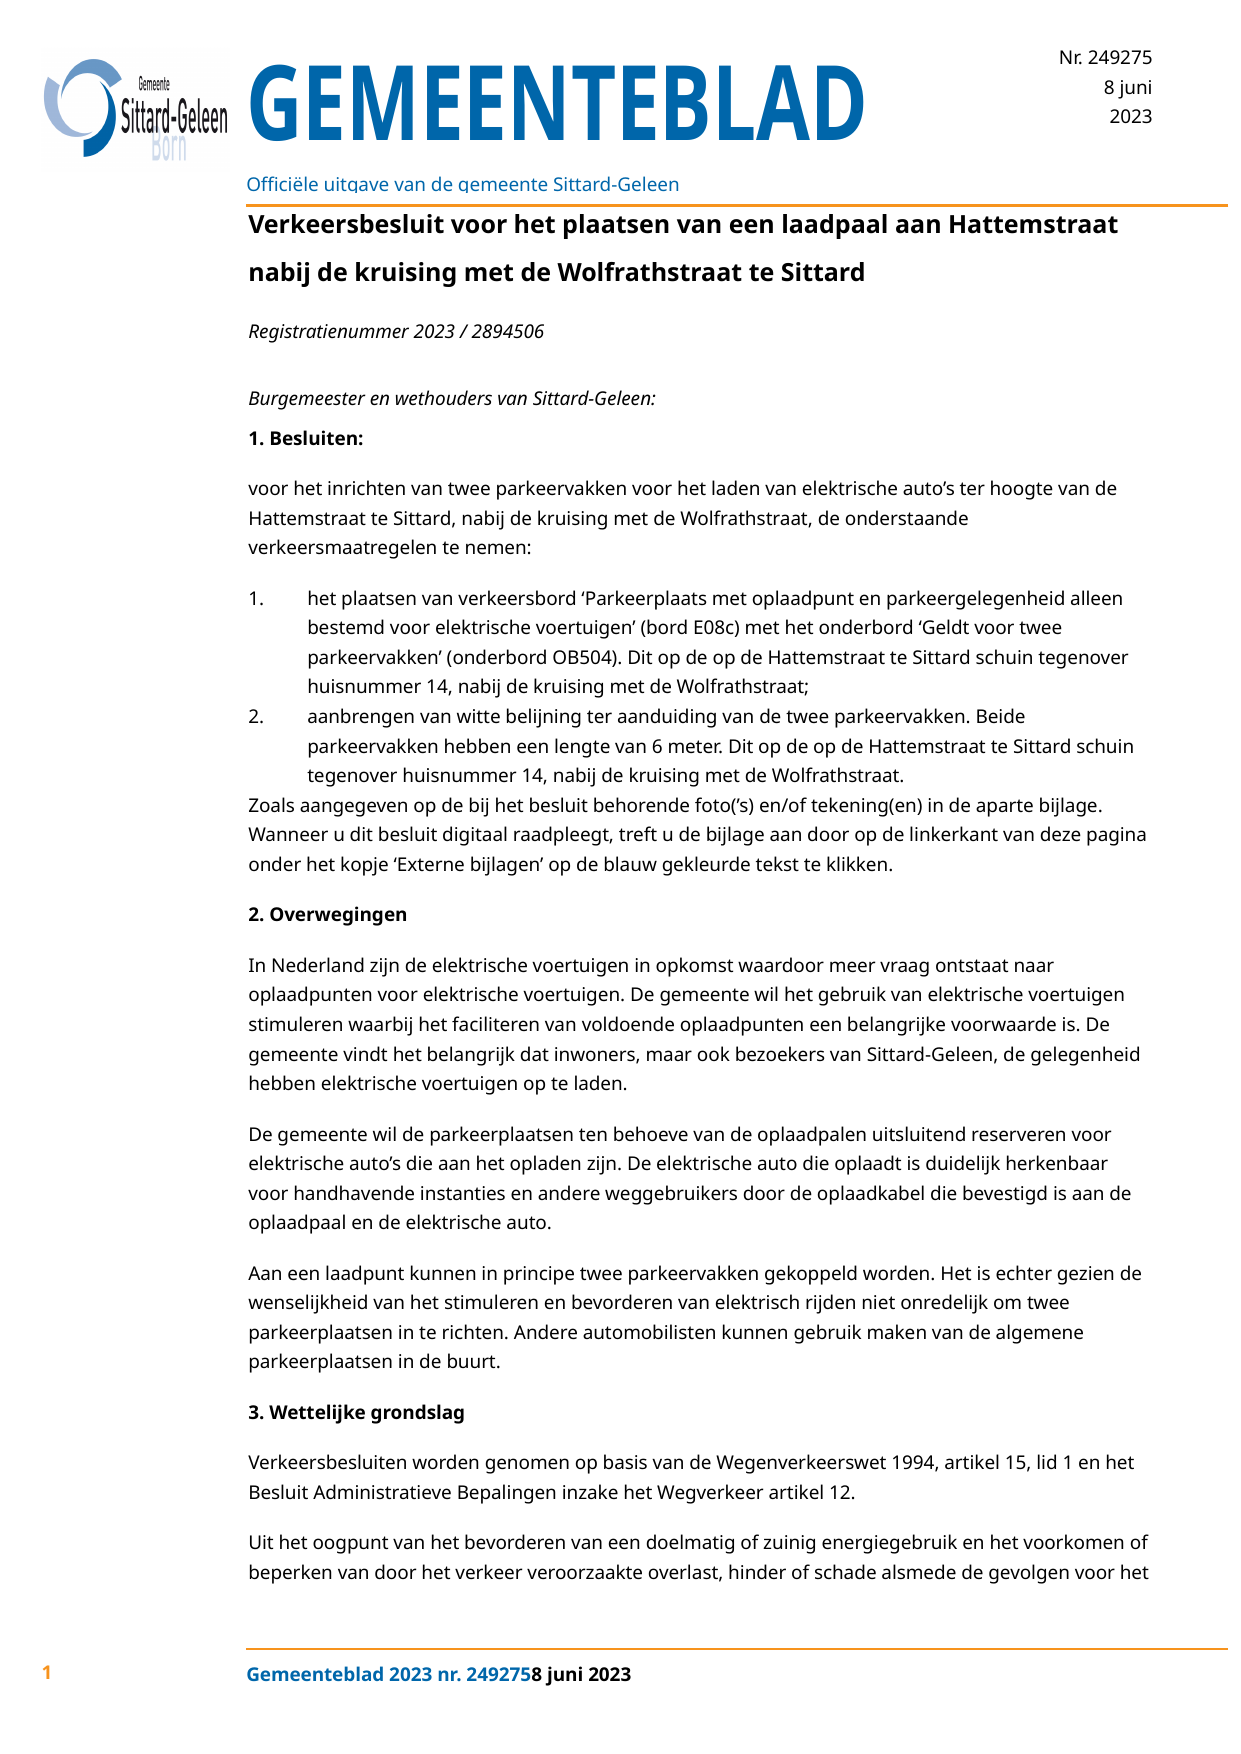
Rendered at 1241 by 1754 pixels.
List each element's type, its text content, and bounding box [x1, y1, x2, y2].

list aanbrengen van witte belijning ter aanduiding van de twee parkeervakken. Beide parkeervakken hebben een lengte van 6 meter. Dit op de op de Hattemstraat te Sittard schuin tegenover huisnummer 14, nabij de kruising met de Wolfrathstraat. [248, 703, 1152, 788]
text Verkeersbesluit voor het plaatsen van een laadpaal aan Hattemstraat nabij de kruising met de Wolfrathstraat te Sittard [248, 207, 1152, 288]
text Uit het oogpunt van het bevorderen van een doelmatig of zuinig energiegebruik en het voorkomen of beperken van door het verkeer veroorzaakte overlast, hinder of schade alsmede de gevolgen voor het [248, 1529, 1152, 1585]
text 1. Besluiten: [248, 425, 1152, 451]
text Burgemeester en wethouders van Sittard-Geleen: [248, 386, 1152, 411]
text In Nederland zijn de elektrische voertuigen in opkomst waardoor meer vraag ontstaat naar oplaadpunten voor elektrische voertuigen. De gemeente wil het gebruik van elektrische voertuigen stimuleren waarbij het faciliteren van voldoende oplaadpunten een belangrijke voorwaarde is. De gemeente vindt het belangrijk dat inwoners, maar ook bezoekers van Sittard-Geleen, de gelegenheid hebben elektrische voertuigen op te laden. [248, 952, 1152, 1096]
text De gemeente wil de parkeerplaatsen ten behoeve van de oplaadpalen uitsluitend reserveren voor elektrische auto’s die aan het opladen zijn. De elektrische auto die oplaadt is duidelijk herkenbaar voor handhavende instanties en andere weggebruikers door de oplaadkabel die bevestigd is aan de oplaadpaal en de elektrische auto. [248, 1121, 1152, 1235]
text Aan een laadpunt kunnen in principe twee parkeervakken gekoppeld worden. Het is echter gezien de wenselijkheid van het stimuleren en bevorderen van elektrisch rijden niet onredelijk om twee parkeerplaatsen in te richten. Andere automobilisten kunnen gebruik maken van de algemene parkeerplaatsen in de buurt. [248, 1260, 1152, 1374]
text 3. Wettelijke grondslag [248, 1399, 1152, 1425]
list het plaatsen van verkeersbord ‘Parkeerplaats met oplaadpunt en parkeergelegenheid alleen bestemd voor elektrische voertuigen’ (bord E08c) met het onderbord ‘Geldt voor twee parkeervakken’ (onderbord OB504). Dit op de op de Hattemstraat te Sittard schuin tegenover huisnummer 14, nabij de kruising met de Wolfrathstraat; [248, 585, 1152, 699]
text voor het inrichten van twee parkeervakken voor het laden van elektrische auto’s ter hoogte van de Hattemstraat te Sittard, nabij de kruising met de Wolfrathstraat, de onderstaande verkeersmaatregelen te nemen: [248, 475, 1152, 560]
picture [41, 47, 231, 172]
text Verkeersbesluiten worden genomen op basis van de Wegenverkeerswet 1994, artikel 15, lid 1 en het Besluit Administratieve Bepalingen inzake het Wegverkeer artikel 12. [248, 1449, 1152, 1505]
text Zoals aangegeven op de bij het besluit behorende foto(’s) en/of tekening(en) in de aparte bijlage. Wanneer u dit besluit digitaal raadpleegt, treft u de bijlage aan door op de linkerkant van deze pagina onder het kopje ‘Externe bijlagen’ op de blauw gekleurde tekst te klikken. [248, 792, 1152, 877]
text Registratienummer 2023 / 2894506 [248, 318, 1152, 344]
text 2. Overwegingen [248, 902, 1152, 927]
